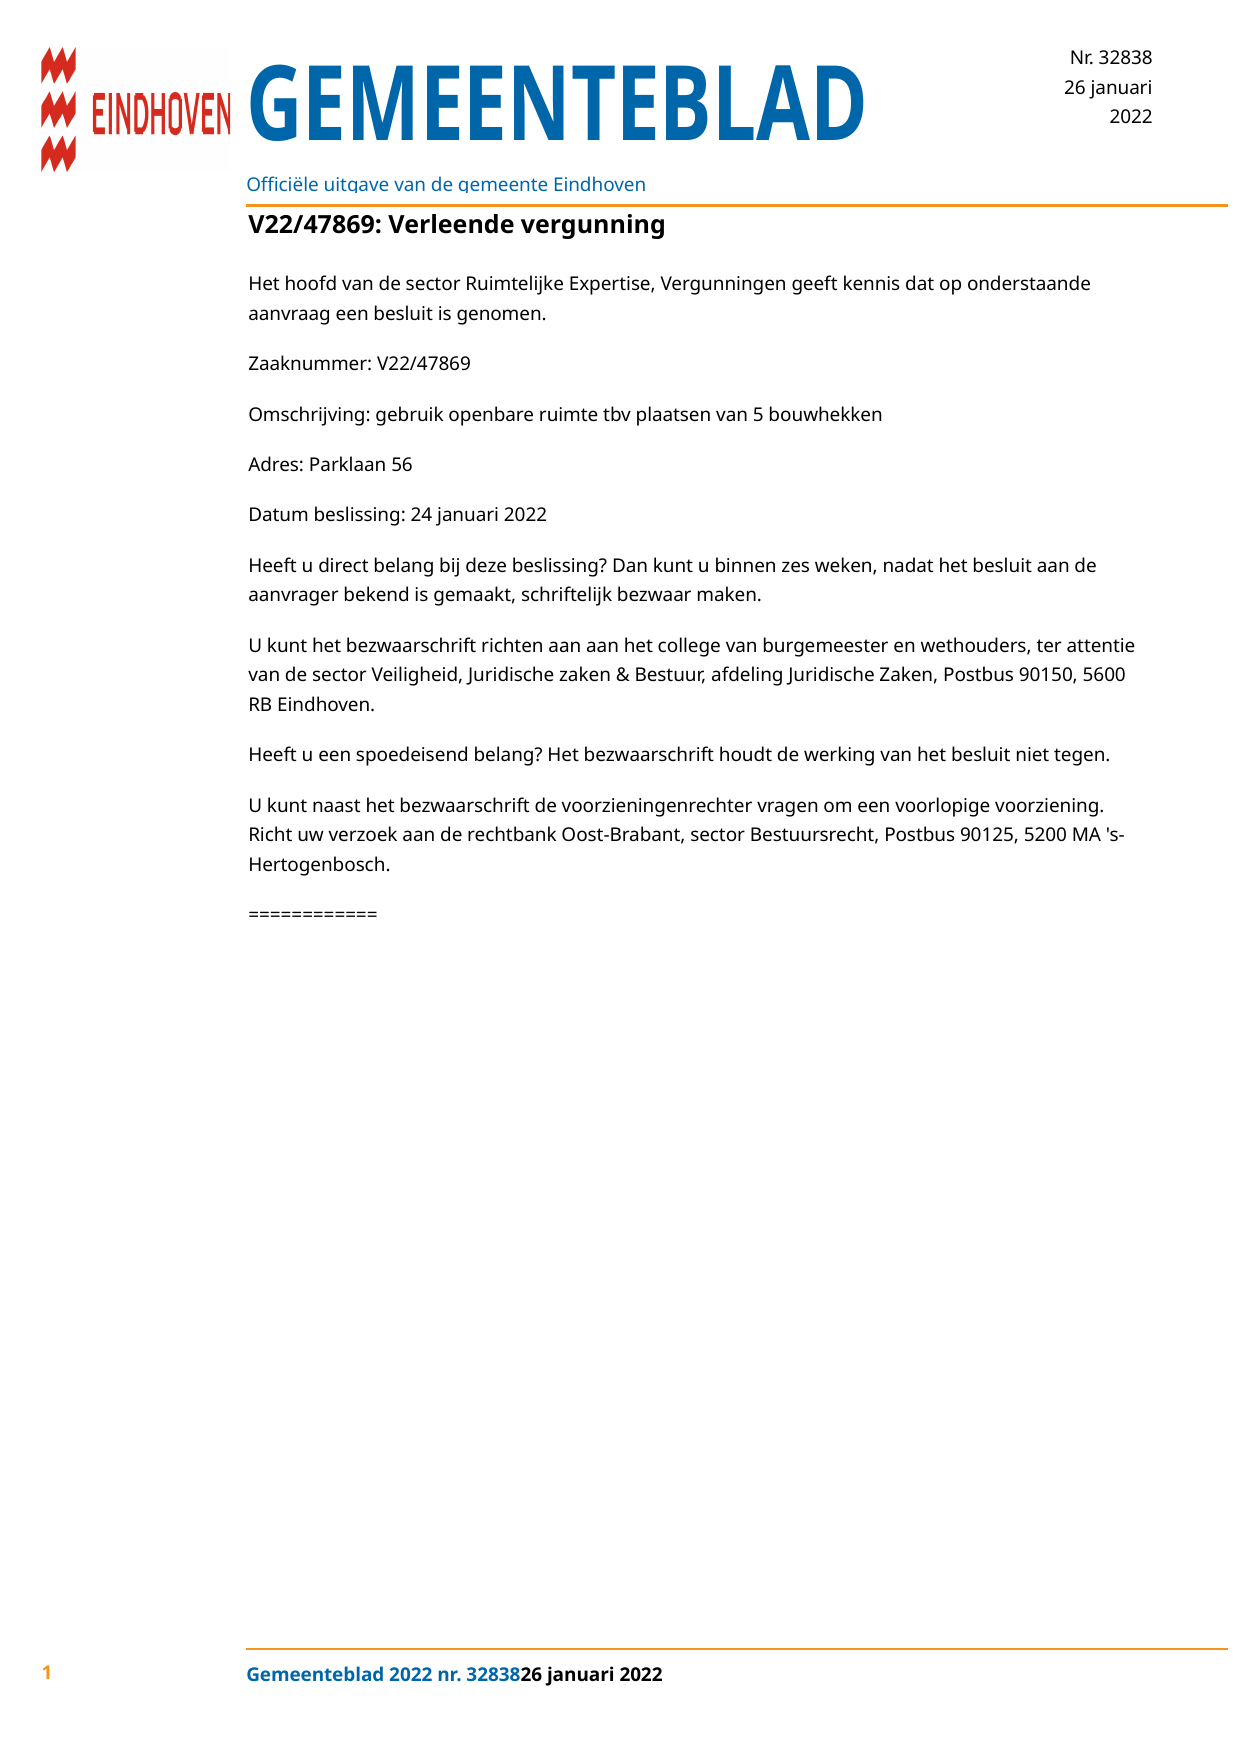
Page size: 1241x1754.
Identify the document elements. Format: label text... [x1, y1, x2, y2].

text U kunt het bezwaarschrift richten aan aan het college van burgemeester en wethouders, ter attentie van de sector Veiligheid, Juridische zaken & Bestuur, afdeling Juridische Zaken, Postbus 90150, 5600 RB Eindhoven. [248, 632, 1152, 717]
text Het hoofd van de sector Ruimtelijke Expertise, Vergunningen geeft kennis dat op onderstaande aanvraag een besluit is genomen. [248, 270, 1152, 326]
text Omschrijving: gebruik openbare ruimte tbv plaatsen van 5 bouwhekken [248, 401, 1152, 426]
text U kunt naast het bezwaarschrift de voorzieningenrechter vragen om een voorlopige voorziening. Richt uw verzoek aan de rechtbank Oost-Brabant, sector Bestuursrecht, Postbus 90125, 5200 MA 's-Hertogenbosch. [248, 792, 1152, 877]
text Adres: Parklaan 56 [248, 451, 1152, 477]
text Zaaknummer: V22/47869 [248, 350, 1152, 376]
text V22/47869: Verleende vergunning [248, 207, 1152, 241]
text Heeft u een spoedeisend belang? Het bezwaarschrift houdt de werking van het besluit niet tegen. [248, 742, 1152, 767]
text Datum beslissing: 24 januari 2022 [248, 502, 1152, 527]
text ============ [248, 902, 1152, 927]
text Heeft u direct belang bij deze beslissing? Dan kunt u binnen zes weken, nadat het besluit aan de aanvrager bekend is gemaakt, schriftelijk bezwaar maken. [248, 552, 1152, 607]
picture [41, 47, 231, 172]
